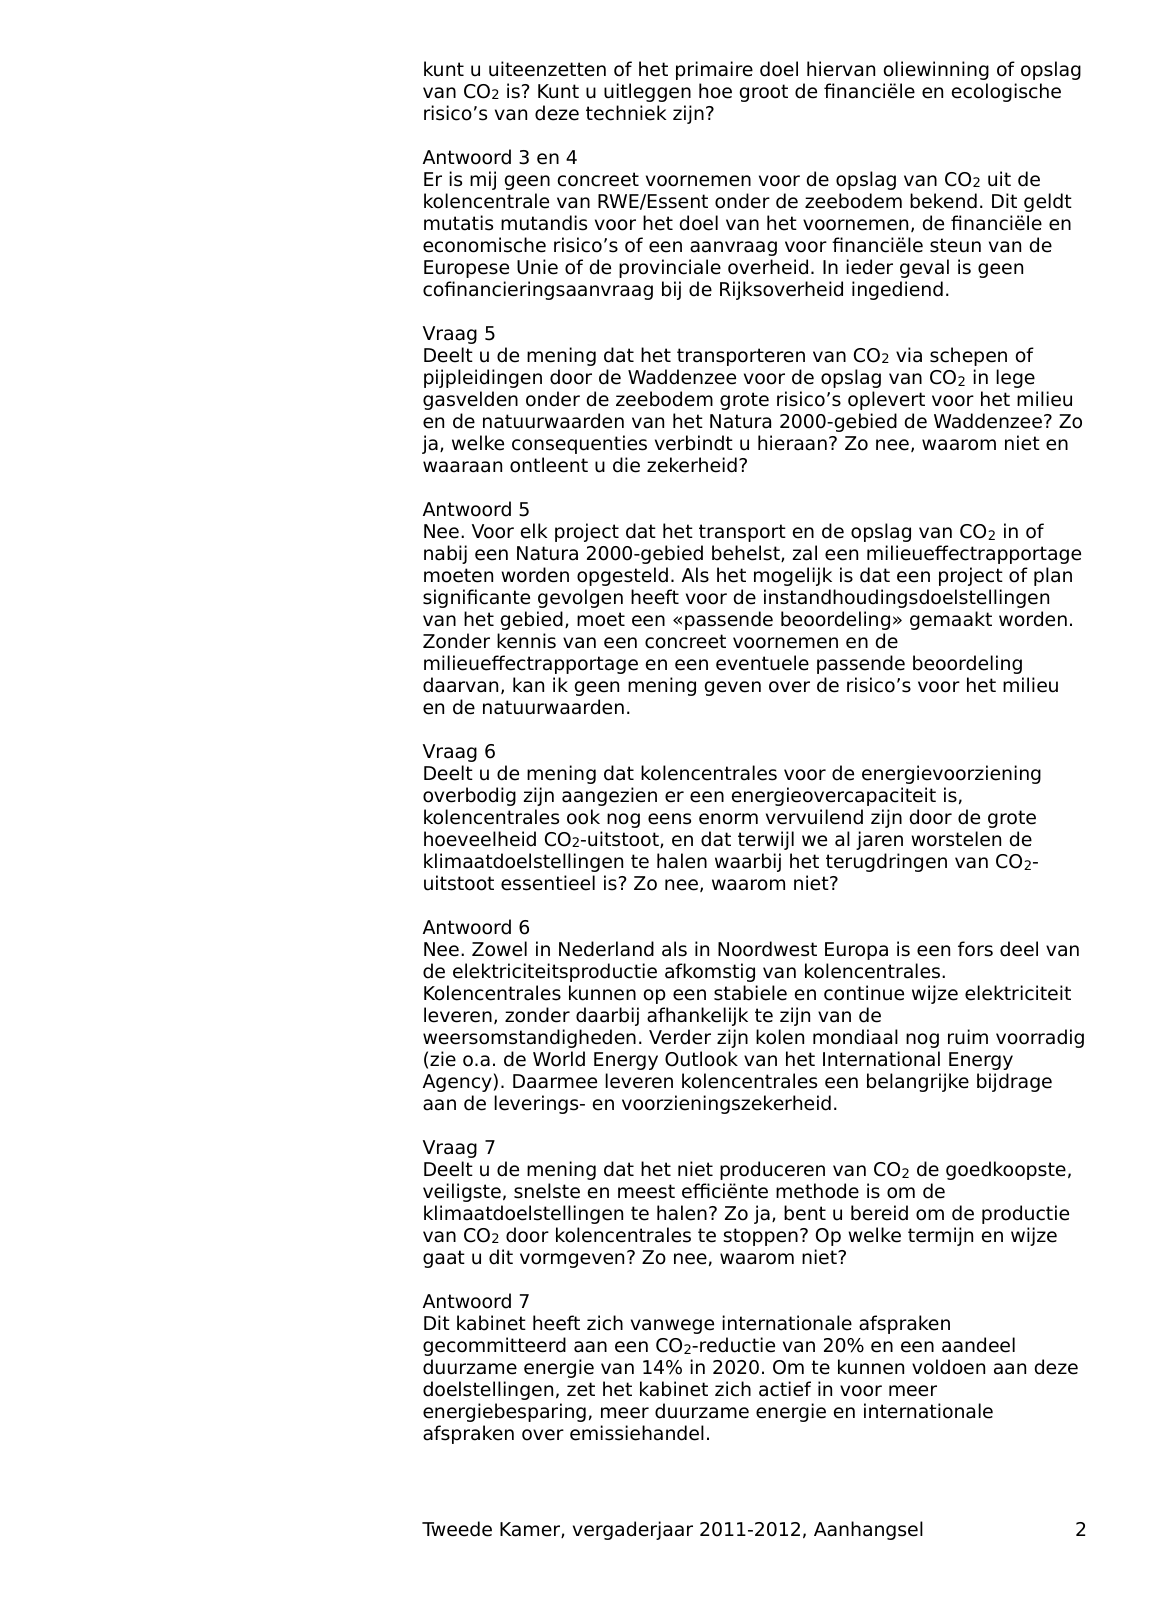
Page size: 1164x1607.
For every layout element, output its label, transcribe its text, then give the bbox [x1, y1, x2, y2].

text Antwoord 5 [422, 499, 1087, 521]
text Vraag 7 [422, 1137, 1087, 1159]
text Antwoord 6 [422, 917, 1087, 939]
text Nee. Voor elk project dat het transport en de opslag van CO2 in of nabij een Natura 2000-gebied behelst, zal een milieueffectrapportage moeten worden opgesteld. Als het mogelijk is dat een project of plan significante gevolgen heeft voor de instandhoudingsdoelstellingen van het gebied, moet een «passende beoordeling» gemaakt worden. Zonder kennis van een concreet voornemen en de milieueffectrapportage en een eventuele passende beoordeling daarvan, kan ik geen mening geven over de risico’s voor het milieu en de natuurwaarden. [422, 521, 1087, 719]
text Deelt u de mening dat het transporteren van CO2 via schepen of pijpleidingen door de Waddenzee voor de opslag van CO2 in lege gasvelden onder de zeebodem grote risico’s oplevert voor het milieu en de natuurwaarden van het Natura 2000-gebied de Waddenzee? Zo ja, welke consequenties verbindt u hieraan? Zo nee, waarom niet en waaraan ontleent u die zekerheid? [422, 345, 1087, 477]
text kunt u uiteenzetten of het primaire doel hiervan oliewinning of opslag van CO2 is? Kunt u uitleggen hoe groot de financiële en ecologische risico’s van deze techniek zijn? [422, 59, 1087, 125]
text Nee. Zowel in Nederland als in Noordwest Europa is een fors deel van de elektriciteitsproductie afkomstig van kolencentrales. Kolencentrales kunnen op een stabiele en continue wijze elektriciteit leveren, zonder daarbij afhankelijk te zijn van de weersomstandigheden. Verder zijn kolen mondiaal nog ruim voorradig (zie o.a. de World Energy Outlook van het International Energy Agency). Daarmee leveren kolencentrales een belangrijke bijdrage aan de leverings- en voorzieningszekerheid. [422, 939, 1087, 1115]
text Vraag 5 [422, 323, 1087, 345]
text Vraag 6 [422, 741, 1087, 763]
text Er is mij geen concreet voornemen voor de opslag van CO2 uit de kolencentrale van RWE/Essent onder de zeebodem bekend. Dit geldt mutatis mutandis voor het doel van het voornemen, de financiële en economische risico’s of een aanvraag voor financiële steun van de Europese Unie of de provinciale overheid. In ieder geval is geen cofinancieringsaanvraag bij de Rijksoverheid ingediend. [422, 169, 1087, 301]
text Antwoord 7 [422, 1291, 1087, 1313]
text Antwoord 3 en 4 [422, 147, 1087, 169]
text Deelt u de mening dat kolencentrales voor de energievoorziening overbodig zijn aangezien er een energieovercapaciteit is, kolencentrales ook nog eens enorm vervuilend zijn door de grote hoeveelheid CO2-uitstoot, en dat terwijl we al jaren worstelen de klimaatdoelstellingen te halen waarbij het terugdringen van CO2-uitstoot essentieel is? Zo nee, waarom niet? [422, 763, 1087, 895]
text Deelt u de mening dat het niet produceren van CO2 de goedkoopste, veiligste, snelste en meest efficiënte methode is om de klimaatdoelstellingen te halen? Zo ja, bent u bereid om de productie van CO2 door kolencentrales te stoppen? Op welke termijn en wijze gaat u dit vormgeven? Zo nee, waarom niet? [422, 1159, 1087, 1269]
text Dit kabinet heeft zich vanwege internationale afspraken gecommitteerd aan een CO2-reductie van 20% en een aandeel duurzame energie van 14% in 2020. Om te kunnen voldoen aan deze doelstellingen, zet het kabinet zich actief in voor meer energiebesparing, meer duurzame energie en internationale afspraken over emissiehandel. [422, 1313, 1087, 1445]
